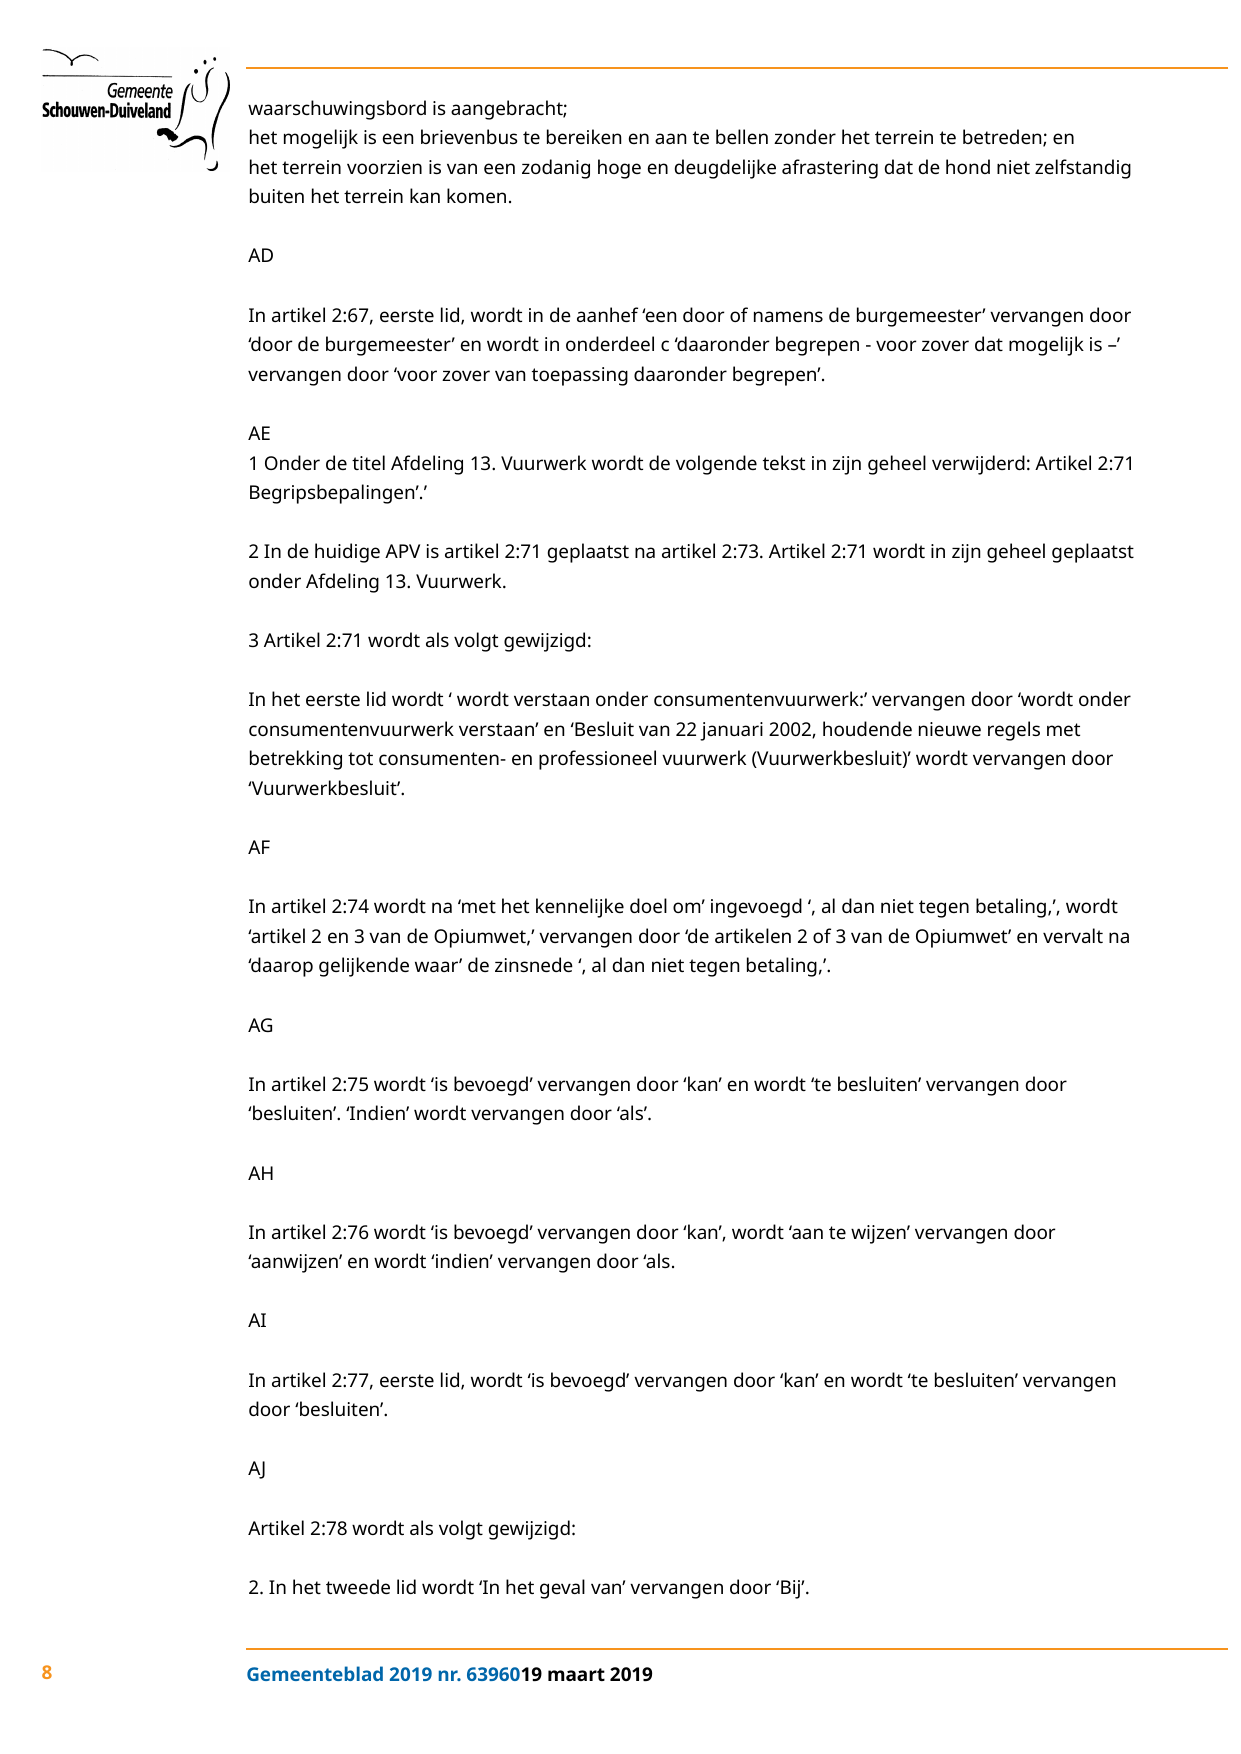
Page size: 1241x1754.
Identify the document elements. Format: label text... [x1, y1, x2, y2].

text 2. In het tweede lid wordt ‘In het geval van’ vervangen door ‘Bij’. [248, 1574, 1152, 1600]
text waarschuwingsbord is aangebracht; [248, 95, 1152, 121]
text AD [248, 243, 1152, 268]
text AG [248, 1012, 1152, 1038]
text 2 In de huidige APV is artikel 2:71 geplaatst na artikel 2:73. Artikel 2:71 wordt in zijn geheel geplaatst onder Afdeling 13. Vuurwerk. [248, 538, 1152, 594]
text In het eerste lid wordt ‘ wordt verstaan onder consumentenvuurwerk:’ vervangen door ‘wordt onder consumentenvuurwerk verstaan’ en ‘Besluit van 22 januari 2002, houdende nieuwe regels met betrekking tot consumenten- en professioneel vuurwerk (Vuurwerkbesluit)’ wordt vervangen door ‘Vuurwerkbesluit’. [248, 686, 1152, 801]
text AF [248, 834, 1152, 860]
text In artikel 2:75 wordt ‘is bevoegd’ vervangen door ‘kan’ en wordt ‘te besluiten’ vervangen door ‘besluiten’. ‘Indien’ wordt vervangen door ‘als’. [248, 1071, 1152, 1126]
text AE [248, 420, 1152, 446]
text het mogelijk is een brievenbus te bereiken en aan te bellen zonder het terrein te betreden; en [248, 124, 1152, 150]
text Artikel 2:78 wordt als volgt gewijzigd: [248, 1515, 1152, 1541]
text AJ [248, 1456, 1152, 1481]
text 3 Artikel 2:71 wordt als volgt gewijzigd: [248, 627, 1152, 653]
text In artikel 2:77, eerste lid, wordt ‘is bevoegd’ vervangen door ‘kan’ en wordt ‘te besluiten’ vervangen door ‘besluiten’. [248, 1367, 1152, 1422]
text AH [248, 1160, 1152, 1186]
text In artikel 2:76 wordt ‘is bevoegd’ vervangen door ‘kan’, wordt ‘aan te wijzen’ vervangen door ‘aanwijzen’ en wordt ‘indien’ vervangen door ‘als. [248, 1219, 1152, 1274]
text het terrein voorzien is van een zodanig hoge en deugdelijke afrastering dat de hond niet zelfstandig buiten het terrein kan komen. [248, 154, 1152, 209]
text In artikel 2:74 wordt na ‘met het kennelijke doel om’ ingevoegd ‘, al dan niet tegen betaling,’, wordt ‘artikel 2 en 3 van de Opiumwet,’ vervangen door ‘de artikelen 2 of 3 van de Opiumwet’ en vervalt na ‘daarop gelijkende waar’ de zinsnede ‘, al dan niet tegen betaling,’. [248, 893, 1152, 978]
text In artikel 2:67, eerste lid, wordt in de aanhef ‘een door of namens de burgemeester’ vervangen door ‘door de burgemeester’ en wordt in onderdeel c ‘daaronder begrepen - voor zover dat mogelijk is –’ vervangen door ‘voor zover van toepassing daaronder begrepen’. [248, 302, 1152, 387]
text AI [248, 1308, 1152, 1333]
text 1 Onder de titel Afdeling 13. Vuurwerk wordt de volgende tekst in zijn geheel verwijderd: Artikel 2:71 Begripsbepalingen’.’ [248, 450, 1152, 505]
picture [41, 47, 231, 172]
